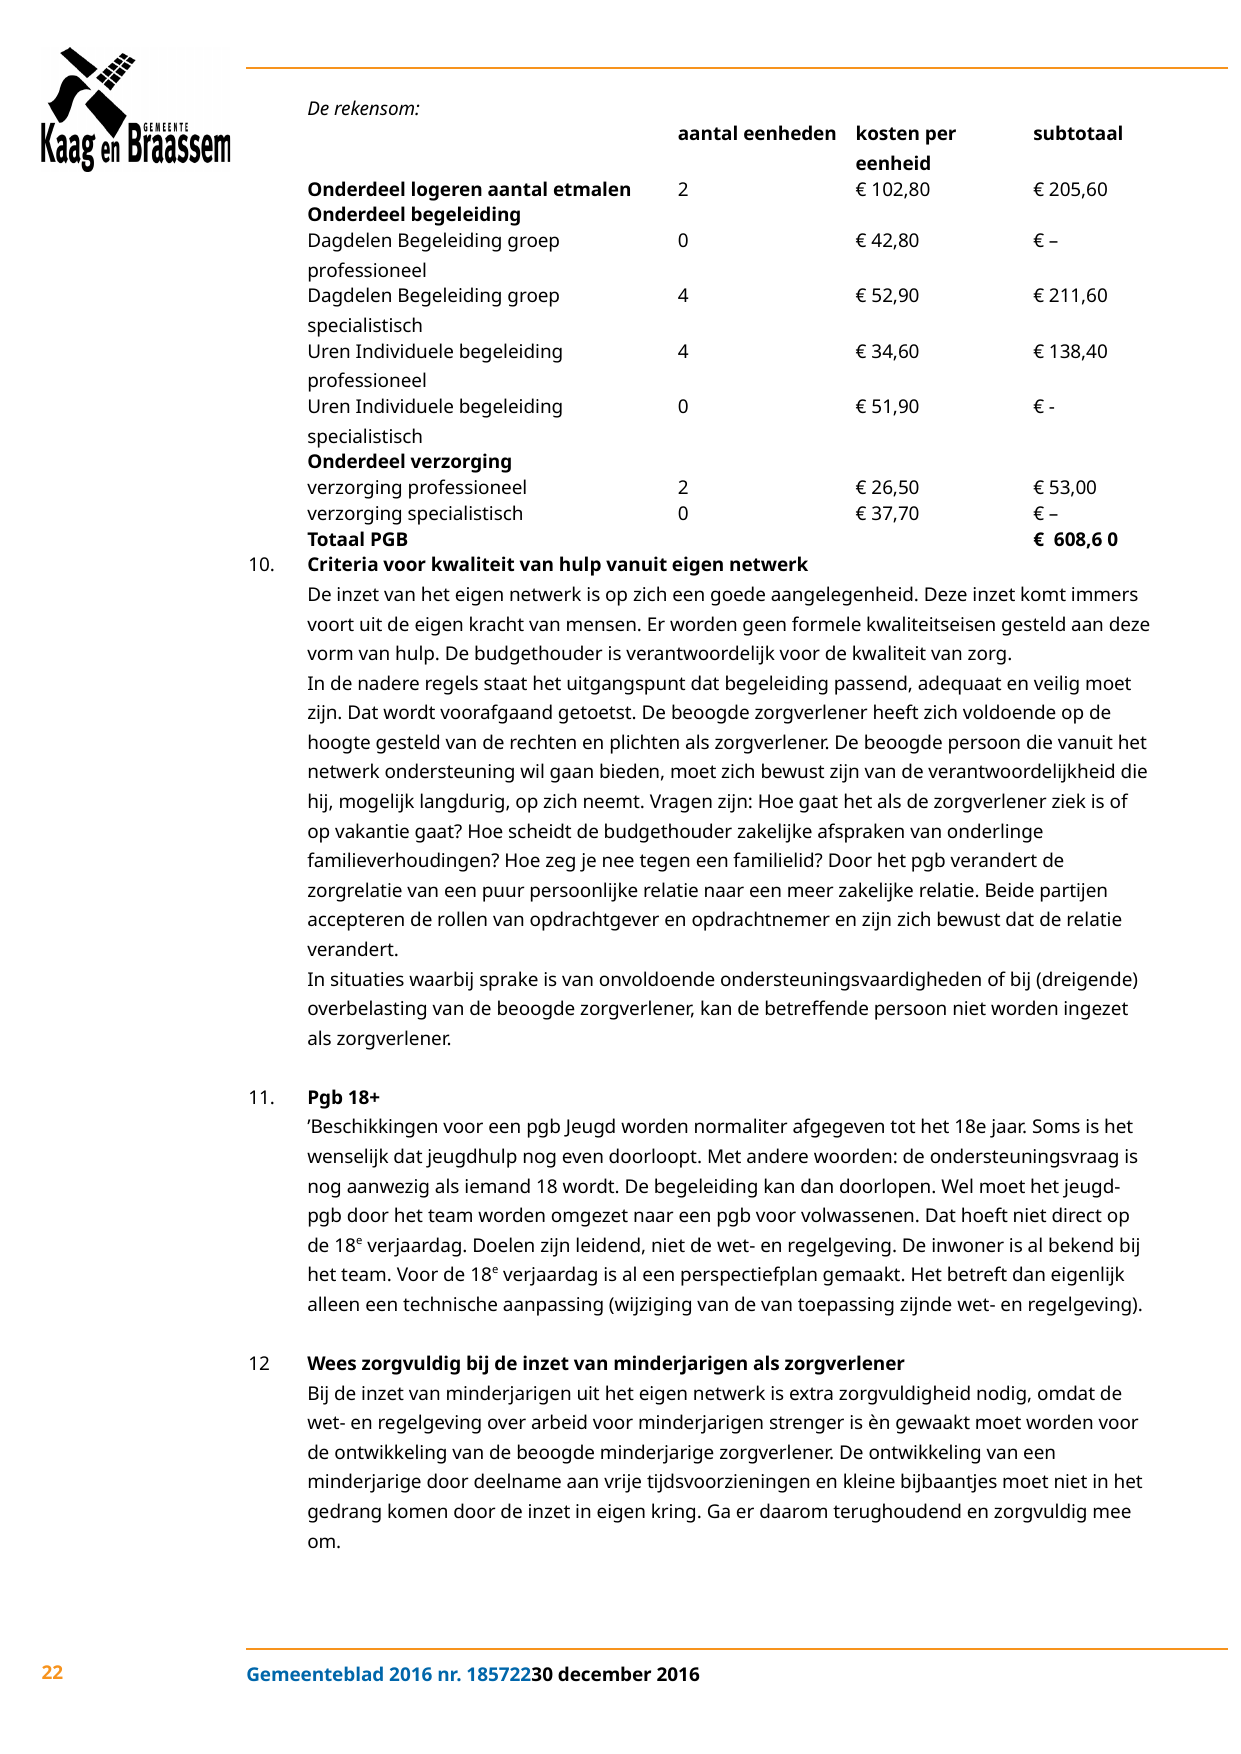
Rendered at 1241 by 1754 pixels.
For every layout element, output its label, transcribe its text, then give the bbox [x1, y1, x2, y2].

picture [41, 47, 231, 172]
table_header aantal eenheden [678, 121, 855, 176]
table_cell € 52,90 [855, 283, 1033, 338]
table_cell Totaal PGB [307, 526, 678, 552]
table_cell € 42,80 [855, 228, 1033, 283]
table_cell € 138,40 [1033, 338, 1211, 393]
table_cell € – [1033, 228, 1211, 283]
list ’Beschikkingen voor een pgb Jeugd worden normaliter afgegeven tot het 18e jaar. Soms is het wenselijk dat jeugdhulp nog even doorloopt. Met andere woorden: de ondersteuningsvraag is nog aanwezig als iemand 18 wordt. De begeleiding kan dan doorlopen. Wel moet het jeugd-pgb door het team worden omgezet naar een pgb voor volwassenen. Dat hoeft niet direct op de 18e verjaardag. Doelen zijn leidend, niet de wet- en regelgeving. De inwoner is al bekend bij het team. Voor de 18e verjaardag is al een perspectiefplan gemaakt. Het betreft dan eigenlijk alleen een technische aanpassing (wijziging van de van toepassing zijnde wet- en regelgeving). [248, 1114, 1152, 1317]
table_cell Dagdelen Begeleiding groep professioneel [307, 228, 678, 283]
table_cell Onderdeel logeren aantal etmalen [307, 176, 678, 202]
list De inzet van het eigen netwerk is op zich een goede aangelegenheid. Deze inzet komt immers voort uit de eigen kracht van mensen. Er worden geen formele kwaliteitseisen gesteld aan deze vorm van hulp. De budgethouder is verantwoordelijk voor de kwaliteit van zorg. [248, 581, 1152, 666]
list De rekensom: [248, 95, 1152, 121]
list Pgb 18+ [248, 1084, 1152, 1110]
table_cell € - [1033, 393, 1211, 449]
table_cell 0 [678, 500, 855, 526]
table_cell € 34,60 [855, 338, 1033, 393]
table_cell 4 [678, 338, 855, 393]
table_cell 2 [678, 176, 855, 202]
table_header kosten per eenheid [855, 121, 1033, 176]
table_cell € 51,90 [855, 393, 1033, 449]
table_cell € – [1033, 500, 1211, 526]
table_cell € 608,6 0 [1033, 526, 1211, 552]
table_cell 0 [678, 393, 855, 449]
table_cell verzorging specialistisch [307, 500, 678, 526]
table_cell € 102,80 [855, 176, 1033, 202]
table_header subtotaal [1033, 121, 1211, 176]
list Bij de inzet van minderjarigen uit het eigen netwerk is extra zorgvuldigheid nodig, omdat de wet- en regelgeving over arbeid voor minderjarigen strenger is èn gewaakt moet worden voor de ontwikkeling van de beoogde minderjarige zorgverlener. De ontwikkeling van een minderjarige door deelname aan vrije tijdsvoorzieningen en kleine bijbaantjes moet niet in het gedrang komen door de inzet in eigen kring. Ga er daarom terughoudend en zorgvuldig mee om. [248, 1380, 1152, 1554]
table_cell 4 [678, 283, 855, 338]
table_cell [855, 202, 1033, 227]
table_cell verzorging professioneel [307, 474, 678, 500]
table_cell € 53,00 [1033, 474, 1211, 500]
table_cell [1033, 449, 1211, 474]
table_cell 0 [678, 228, 855, 283]
table_cell € 37,70 [855, 500, 1033, 526]
table_cell € 205,60 [1033, 176, 1211, 202]
table_cell [678, 526, 855, 552]
table_cell [855, 526, 1033, 552]
table_cell Onderdeel verzorging [307, 449, 678, 474]
table_cell € 211,60 [1033, 283, 1211, 338]
list Wees zorgvuldig bij de inzet van minderjarigen als zorgverlener [248, 1350, 1152, 1376]
table_cell Onderdeel begeleiding [307, 202, 678, 227]
table_cell Uren Individuele begeleiding professioneel [307, 338, 678, 393]
list Criteria voor kwaliteit van hulp vanuit eigen netwerk [248, 552, 1152, 577]
list In de nadere regels staat het uitgangspunt dat begeleiding passend, adequaat en veilig moet zijn. Dat wordt voorafgaand getoetst. De beoogde zorgverlener heeft zich voldoende op de hoogte gesteld van de rechten en plichten als zorgverlener. De beoogde persoon die vanuit het netwerk ondersteuning wil gaan bieden, moet zich bewust zijn van de verantwoordelijkheid die hij, mogelijk langdurig, op zich neemt. Vragen zijn: Hoe gaat het als de zorgverlener ziek is of op vakantie gaat? Hoe scheidt de budgethouder zakelijke afspraken van onderlinge familieverhoudingen? Hoe zeg je nee tegen een familielid? Door het pgb verandert de zorgrelatie van een puur persoonlijke relatie naar een meer zakelijke relatie. Beide partijen accepteren de rollen van opdrachtgever en opdrachtnemer en zijn zich bewust dat de relatie verandert. [248, 670, 1152, 962]
table_cell € 26,50 [855, 474, 1033, 500]
table_cell [678, 449, 855, 474]
table_cell [855, 449, 1033, 474]
table_cell Dagdelen Begeleiding groep specialistisch [307, 283, 678, 338]
table_header [307, 121, 678, 176]
table_cell [678, 202, 855, 227]
table_cell 2 [678, 474, 855, 500]
list In situaties waarbij sprake is van onvoldoende ondersteuningsvaardigheden of bij (dreigende) overbelasting van de beoogde zorgverlener, kan de betreffende persoon niet worden ingezet als zorgverlener. [248, 966, 1152, 1051]
table_cell Uren Individuele begeleiding specialistisch [307, 393, 678, 449]
table_cell [1033, 202, 1211, 227]
